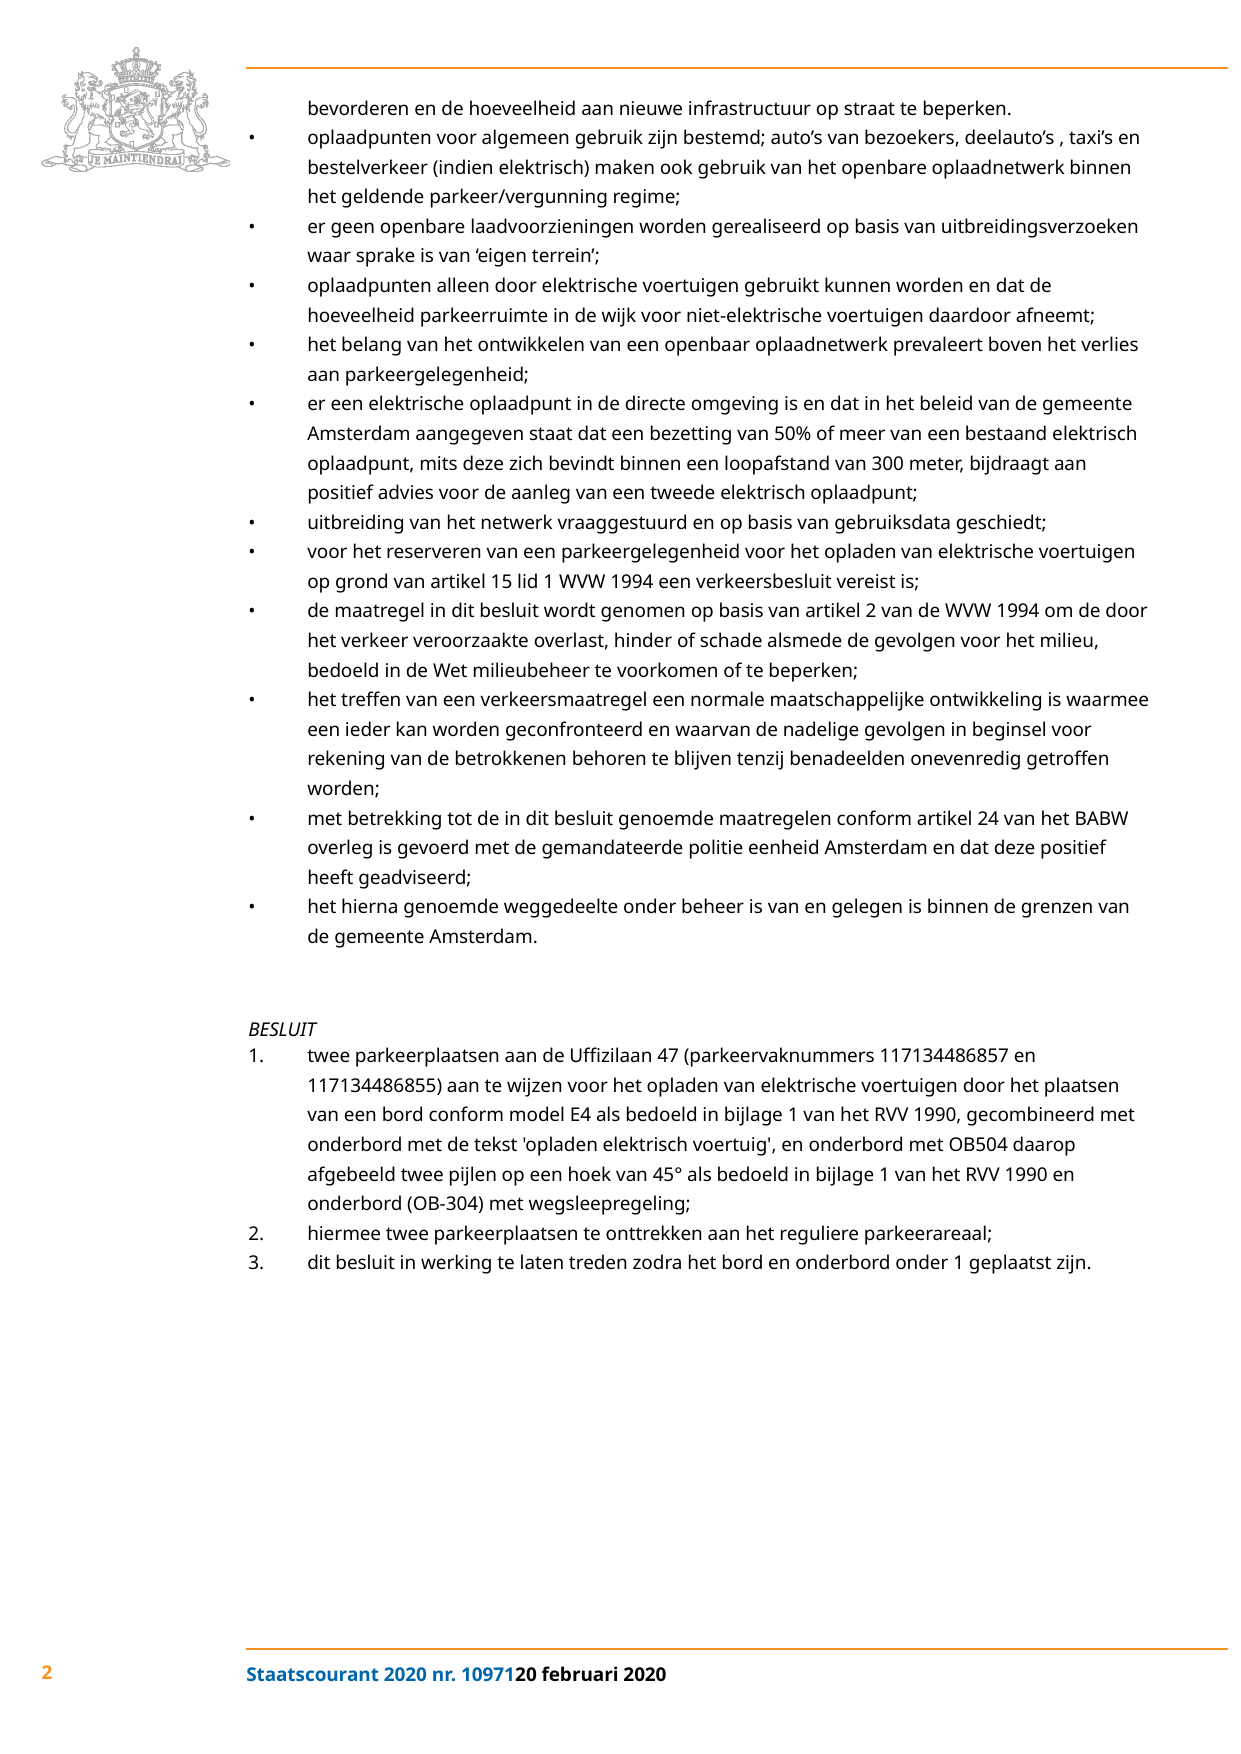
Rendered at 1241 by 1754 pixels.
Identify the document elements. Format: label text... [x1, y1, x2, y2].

list dit besluit in werking te laten treden zodra het bord en onderbord onder 1 geplaatst zijn. [248, 1249, 1152, 1275]
list het treffen van een verkeersmaatregel een normale maatschappelijke ontwikkeling is waarmee een ieder kan worden geconfronteerd en waarvan de nadelige gevolgen in beginsel voor rekening van de betrokkenen behoren te blijven tenzij benadeelden onevenredig getroffen worden; [248, 686, 1152, 801]
list met betrekking tot de in dit besluit genoemde maatregelen conform artikel 24 van het BABW overleg is gevoerd met de gemandateerde politie eenheid Amsterdam en dat deze positief heeft geadviseerd; [248, 805, 1152, 890]
list het belang van het ontwikkelen van een openbaar oplaadnetwerk prevaleert boven het verlies aan parkeergelegenheid; [248, 331, 1152, 387]
text BESLUIT [248, 1017, 1152, 1042]
picture [41, 47, 231, 172]
list er geen openbare laadvoorzieningen worden gerealiseerd op basis van uitbreidingsverzoeken waar sprake is van ‘eigen terrein’; [248, 213, 1152, 268]
list voor het reserveren van een parkeergelegenheid voor het opladen van elektrische voertuigen op grond van artikel 15 lid 1 WVW 1994 een verkeersbesluit vereist is; [248, 538, 1152, 594]
list er een elektrische oplaadpunt in de directe omgeving is en dat in het beleid van de gemeente Amsterdam aangegeven staat dat een bezetting van 50% of meer van een bestaand elektrisch oplaadpunt, mits deze zich bevindt binnen een loopafstand van 300 meter, bijdraagt aan positief advies voor de aanleg van een tweede elektrisch oplaadpunt; [248, 391, 1152, 505]
list oplaadpunten alleen door elektrische voertuigen gebruikt kunnen worden en dat de hoeveelheid parkeerruimte in de wijk voor niet-elektrische voertuigen daardoor afneemt; [248, 272, 1152, 328]
list uitbreiding van het netwerk vraaggestuurd en op basis van gebruiksdata geschiedt; [248, 509, 1152, 535]
list hiermee twee parkeerplaatsen te onttrekken aan het reguliere parkeerareaal; [248, 1220, 1152, 1246]
list het hierna genoemde weggedeelte onder beheer is van en gelegen is binnen de grenzen van de gemeente Amsterdam. [248, 893, 1152, 949]
list twee parkeerplaatsen aan de Uffizilaan 47 (parkeervaknummers 117134486857 en 117134486855) aan te wijzen voor het opladen van elektrische voertuigen door het plaatsen van een bord conform model E4 als bedoeld in bijlage 1 van het RVV 1990, gecombineerd met onderbord met de tekst 'opladen elektrisch voertuig', en onderbord met OB504 daarop afgebeeld twee pijlen op een hoek van 45° als bedoeld in bijlage 1 van het RVV 1990 en onderbord (OB-304) met wegsleepregeling; [248, 1042, 1152, 1216]
list de maatregel in dit besluit wordt genomen op basis van artikel 2 van de WVW 1994 om de door het verkeer veroorzaakte overlast, hinder of schade alsmede de gevolgen voor het milieu, bedoeld in de Wet milieubeheer te voorkomen of te beperken; [248, 598, 1152, 683]
list bevorderen en de hoeveelheid aan nieuwe infrastructuur op straat te beperken. [248, 95, 1152, 121]
list oplaadpunten voor algemeen gebruik zijn bestemd; auto’s van bezoekers, deelauto’s , taxi’s en bestelverkeer (indien elektrisch) maken ook gebruik van het openbare oplaadnetwerk binnen het geldende parkeer/vergunning regime; [248, 124, 1152, 209]
